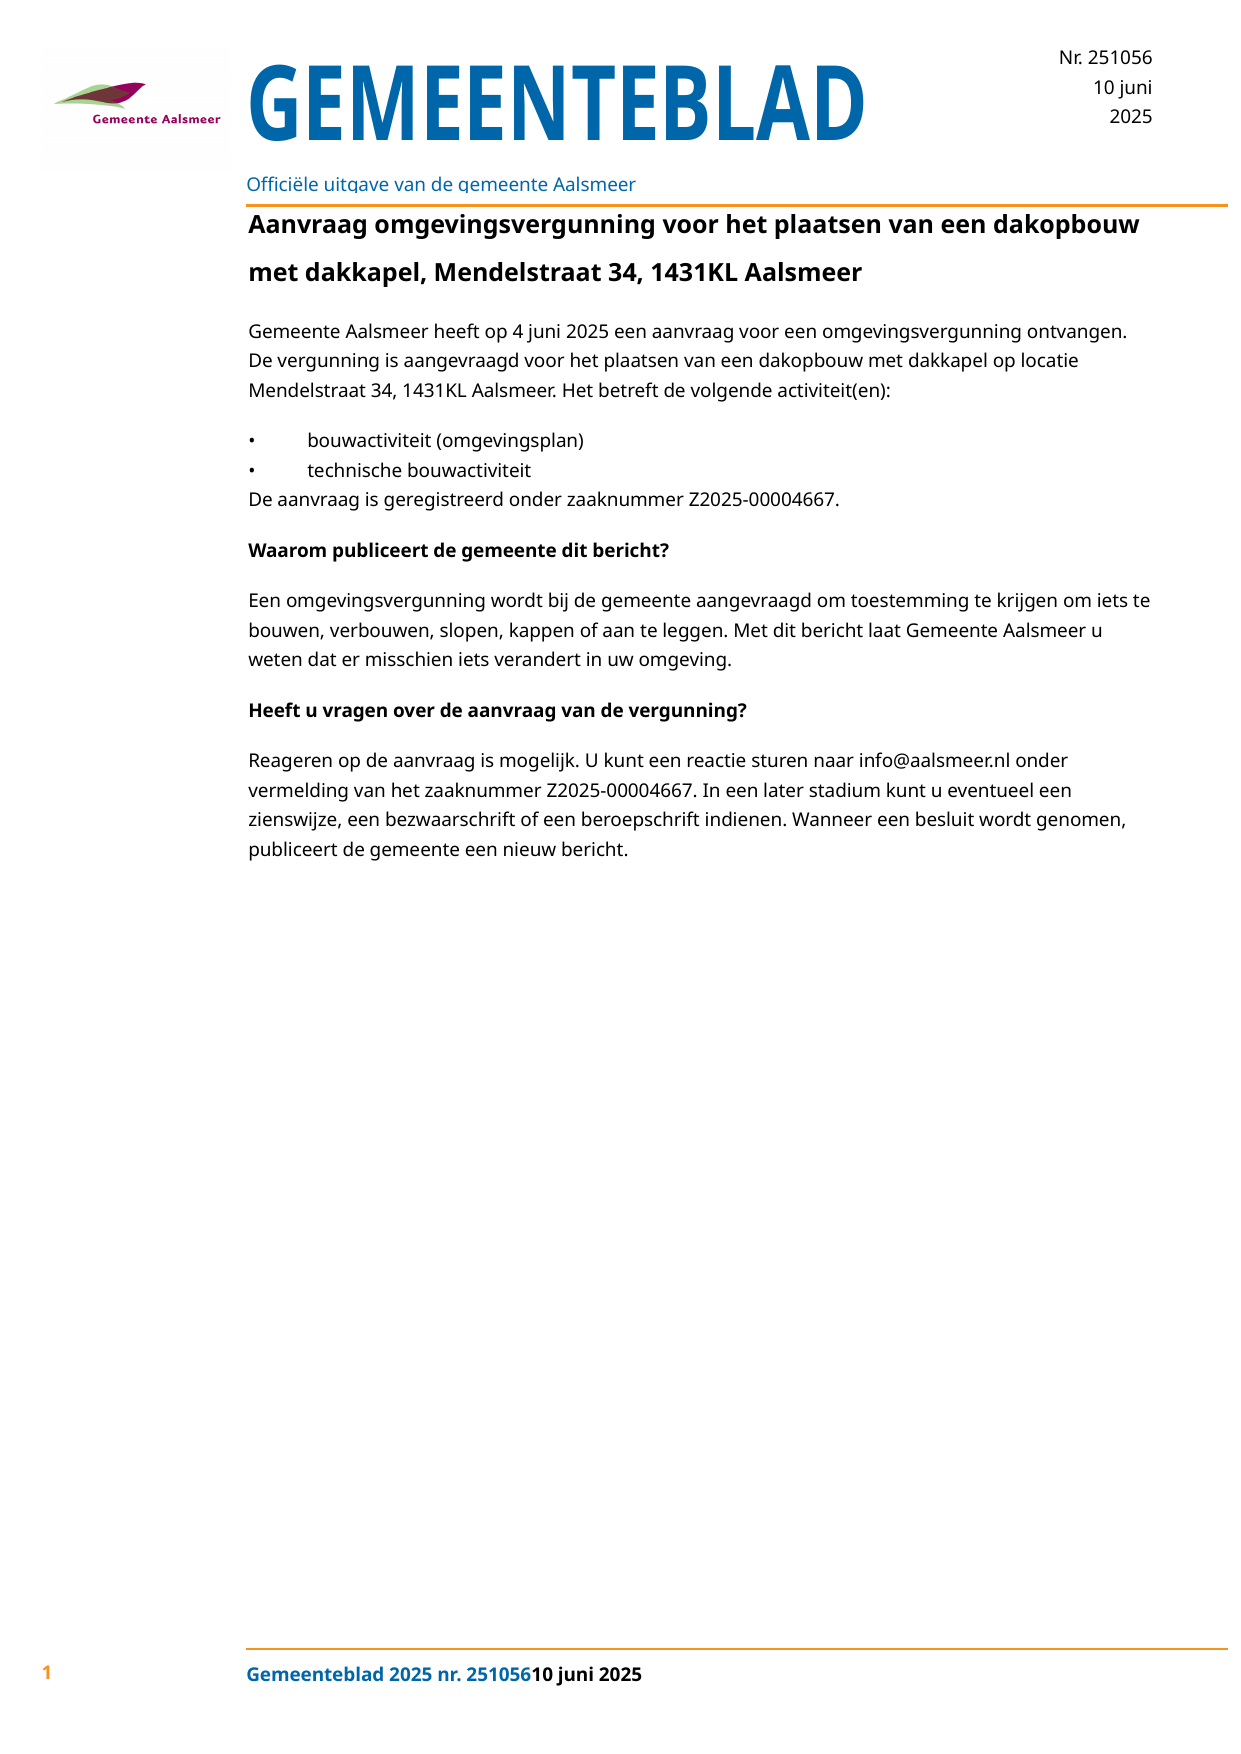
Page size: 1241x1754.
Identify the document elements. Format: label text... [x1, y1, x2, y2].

list technische bouwactiviteit [248, 457, 1152, 483]
text De aanvraag is geregistreerd onder zaaknummer Z2025-00004667. [248, 487, 1152, 512]
picture [41, 47, 231, 172]
list bouwactiviteit (omgevingsplan) [248, 427, 1152, 453]
text Waarom publiceert de gemeente dit bericht? [248, 537, 1152, 563]
text Aanvraag omgevingsvergunning voor het plaatsen van een dakopbouw met dakkapel, Mendelstraat 34, 1431KL Aalsmeer [248, 207, 1152, 288]
text Gemeente Aalsmeer heeft op 4 juni 2025 een aanvraag voor een omgevingsvergunning ontvangen. De vergunning is aangevraagd voor het plaatsen van een dakopbouw met dakkapel op locatie Mendelstraat 34, 1431KL Aalsmeer. Het betreft de volgende activiteit(en): [248, 318, 1152, 403]
text Een omgevingsvergunning wordt bij de gemeente aangevraagd om toestemming te krijgen om iets te bouwen, verbouwen, slopen, kappen of aan te leggen. Met dit bericht laat Gemeente Aalsmeer u weten dat er misschien iets verandert in uw omgeving. [248, 587, 1152, 672]
text Heeft u vragen over de aanvraag van de vergunning? [248, 697, 1152, 723]
text Reageren op de aanvraag is mogelijk. U kunt een reactie sturen naar info@aalsmeer.nl onder vermelding van het zaaknummer Z2025-00004667. In een later stadium kunt u eventueel een zienswijze, een bezwaarschrift of een beroepschrift indienen. Wanneer een besluit wordt genomen, publiceert de gemeente een nieuw bericht. [248, 747, 1152, 862]
